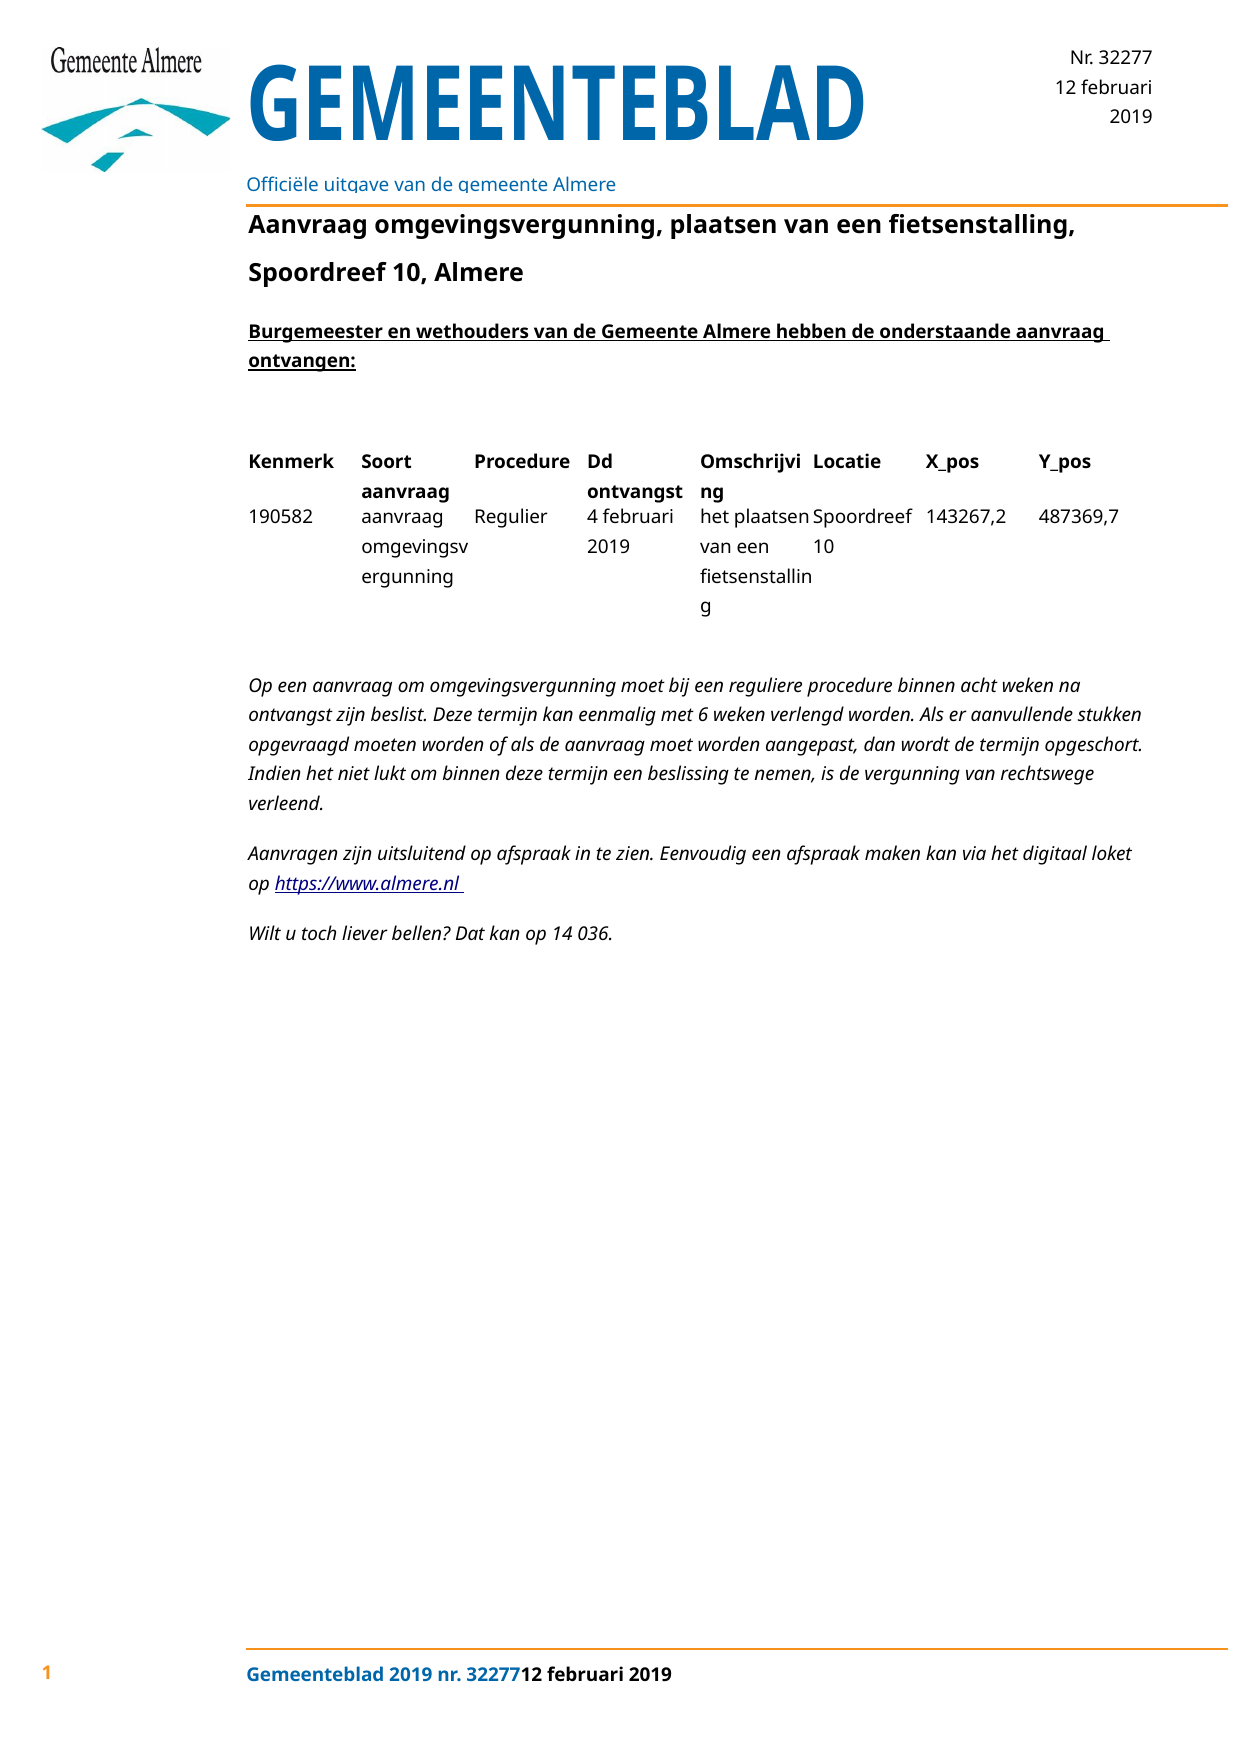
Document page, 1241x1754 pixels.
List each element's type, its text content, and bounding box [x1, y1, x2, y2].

table_cell Regulier [474, 504, 587, 618]
table_header Kenmerk [248, 449, 361, 504]
table_header Soort aanvraag [361, 449, 474, 504]
table_cell het plaatsen van een fietsenstalling [700, 504, 813, 618]
table_cell Spoordreef 10 [813, 504, 926, 618]
table_cell 487369,7 [1039, 504, 1152, 618]
table_cell aanvraag omgevingsvergunning [361, 504, 474, 618]
text Aanvragen zijn uitsluitend op afspraak in te zien. Eenvoudig een afspraak maken kan via het digitaal loket op https://www.almere.nl [248, 841, 1152, 896]
table_header Locatie [813, 449, 926, 504]
picture [41, 47, 231, 172]
table_header X_pos [926, 449, 1038, 504]
table_cell 4 februari 2019 [587, 504, 700, 618]
text Burgemeester en wethouders van de Gemeente Almere hebben de onderstaande aanvraag ontvangen: [248, 318, 1152, 373]
table_header Y_pos [1039, 449, 1152, 504]
table_header Dd ontvangst [587, 449, 700, 504]
table_cell 143267,2 [926, 504, 1038, 618]
table_header Procedure [474, 449, 587, 504]
table_header Omschrijving [700, 449, 813, 504]
text Op een aanvraag om omgevingsvergunning moet bij een reguliere procedure binnen acht weken na ontvangst zijn beslist. Deze termijn kan eenmalig met 6 weken verlengd worden. Als er aanvullende stukken opgevraagd moeten worden of als de aanvraag moet worden aangepast, dan wordt de termijn opgeschort. Indien het niet lukt om binnen deze termijn een beslissing te nemen, is de vergunning van rechtswege verleend. [248, 672, 1152, 816]
text Wilt u toch liever bellen? Dat kan op 14 036. [248, 921, 1152, 946]
table_cell 190582 [248, 504, 361, 618]
text Aanvraag omgevingsvergunning, plaatsen van een fietsenstalling, Spoordreef 10, Almere [248, 207, 1152, 288]
